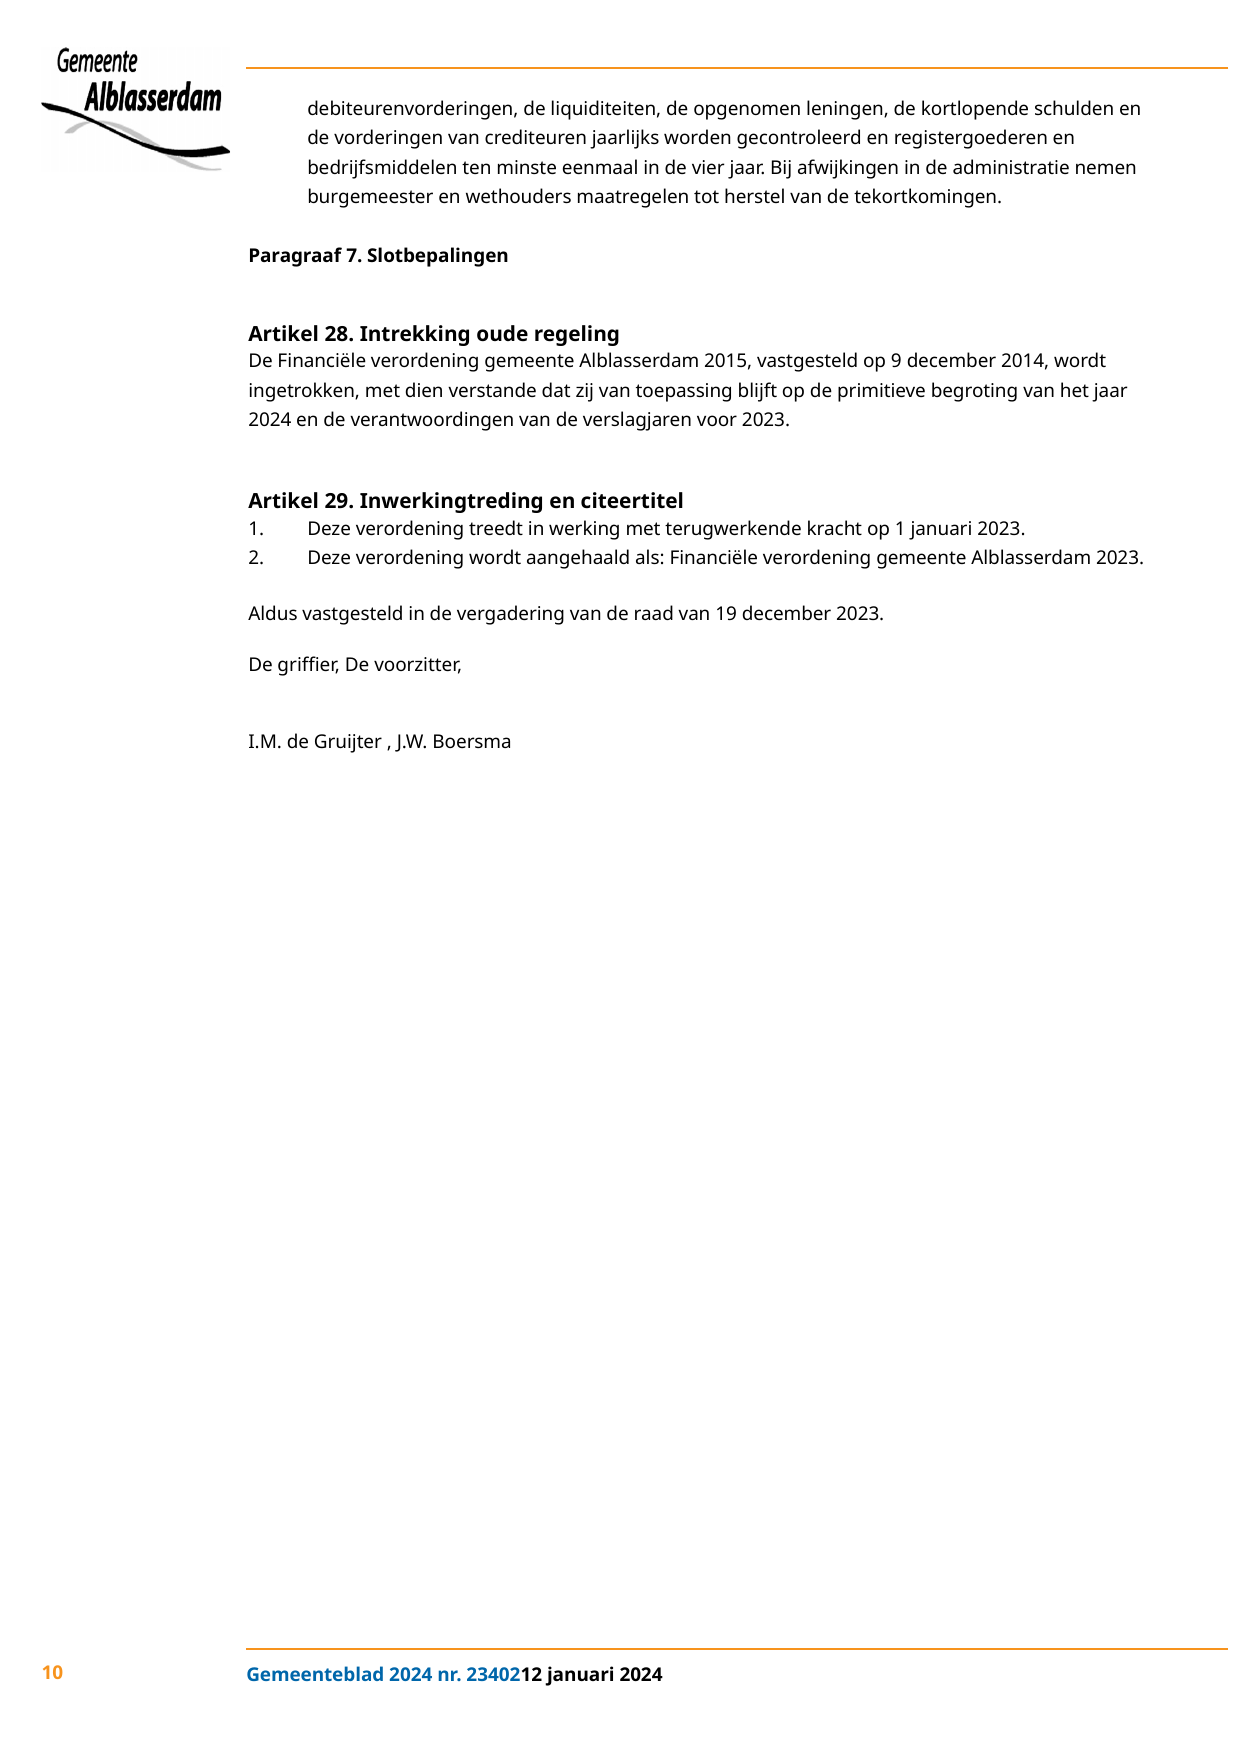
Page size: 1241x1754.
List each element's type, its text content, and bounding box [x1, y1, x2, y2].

list Deze verordening treedt in werking met terugwerkende kracht op 1 januari 2023. [248, 515, 1152, 541]
list debiteurenvorderingen, de liquiditeiten, de opgenomen leningen, de kortlopende schulden en de vorderingen van crediteuren jaarlijks worden gecontroleerd en registergoederen en bedrijfsmiddelen ten minste eenmaal in de vier jaar. Bij afwijkingen in de administratie nemen burgemeester en wethouders maatregelen tot herstel van de tekortkomingen. [248, 95, 1152, 209]
text Aldus vastgesteld in de vergadering van de raad van 19 december 2023. [248, 600, 1152, 626]
text De Financiële verordening gemeente Alblasserdam 2015, vastgesteld op 9 december 2014, wordt ingetrokken, met dien verstande dat zij van toepassing blijft op de primitieve begroting van het jaar 2024 en de verantwoordingen van de verslagjaren voor 2023. [248, 347, 1152, 432]
text Paragraaf 7. Slotbepalingen [248, 243, 1152, 268]
picture [41, 47, 231, 172]
text I.M. de Gruijter , J.W. Boersma [248, 728, 1152, 754]
text De griffier, De voorzitter, [248, 651, 1152, 677]
list Deze verordening wordt aangehaald als: Financiële verordening gemeente Alblasserdam 2023. [248, 544, 1152, 570]
text Artikel 28. Intrekking oude regeling [248, 319, 1152, 347]
text Artikel 29. Inwerkingtreding en citeertitel [248, 486, 1152, 515]
